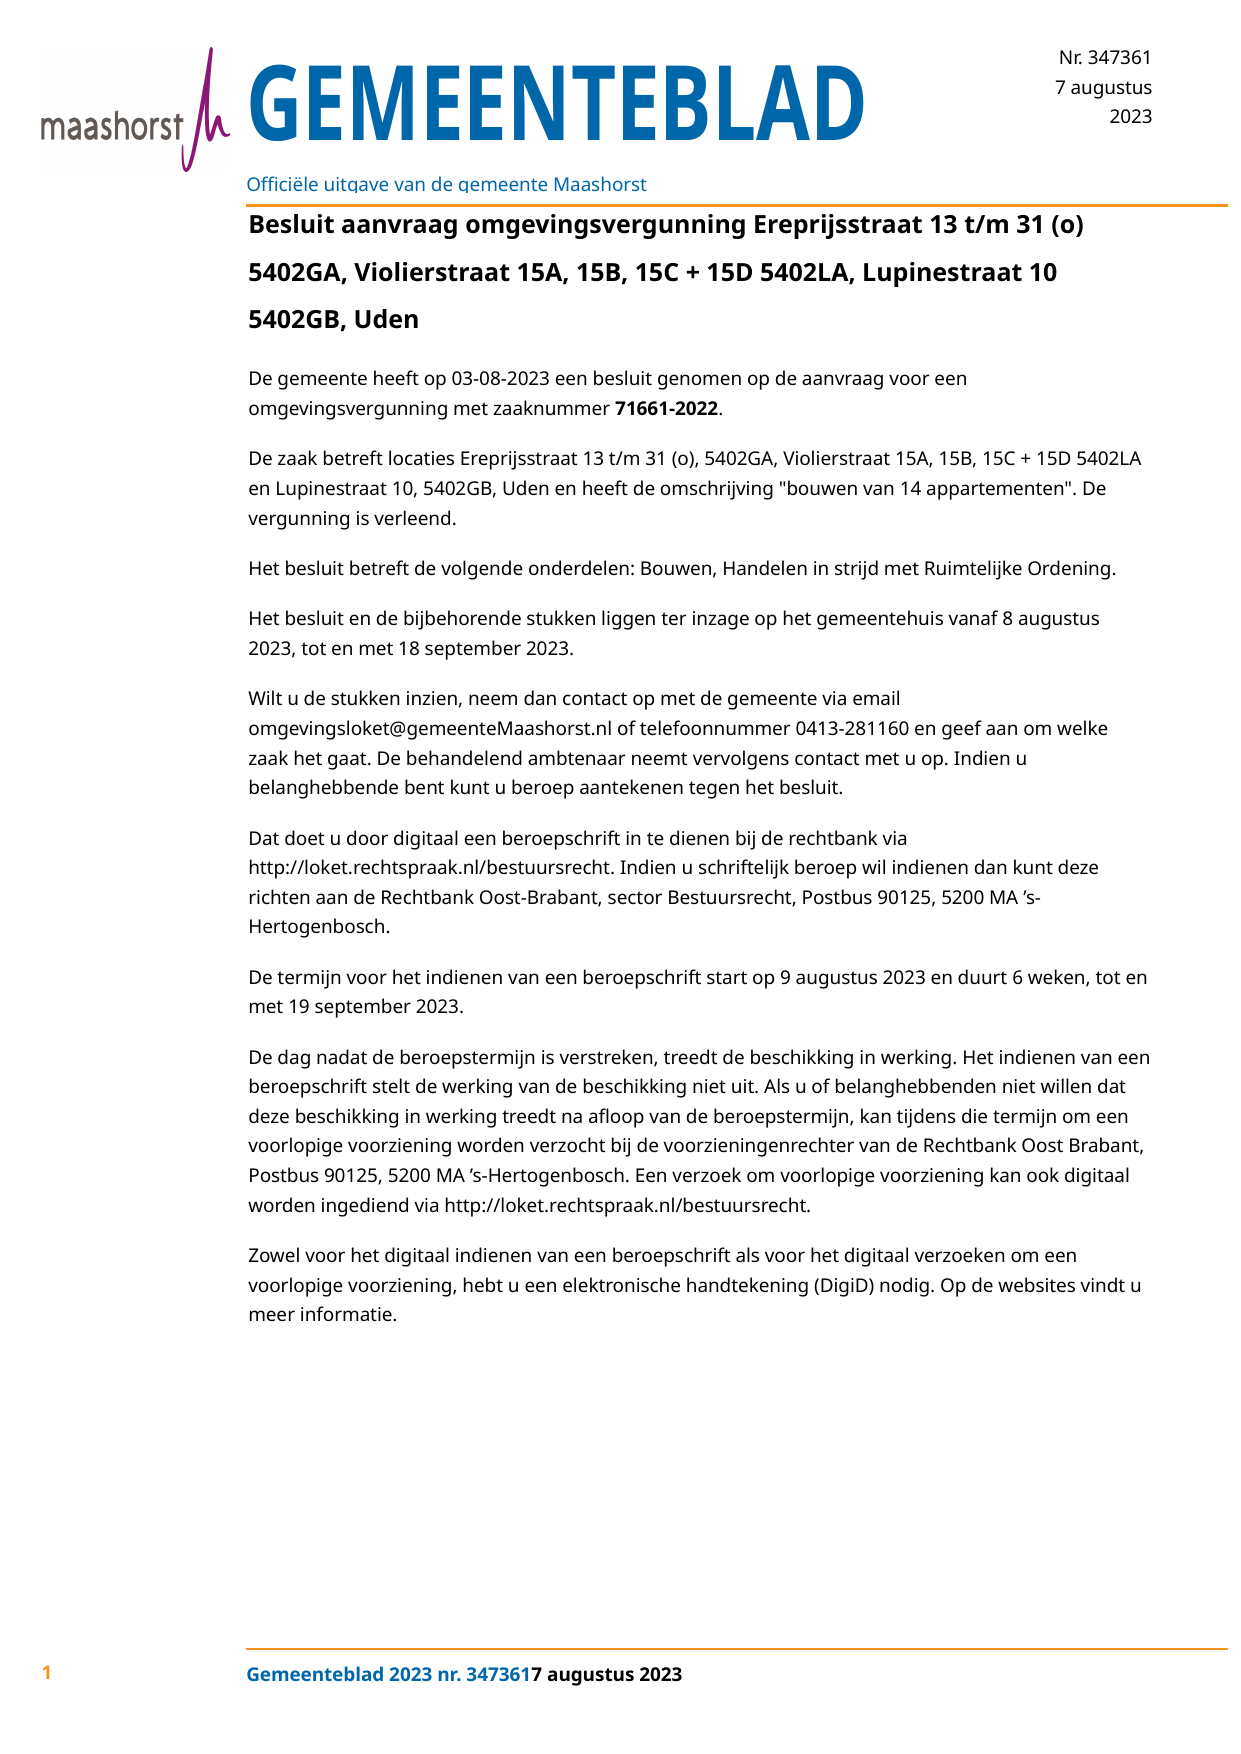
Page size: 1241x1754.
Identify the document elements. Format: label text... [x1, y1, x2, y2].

text De termijn voor het indienen van een beroepschrift start op 9 augustus 2023 en duurt 6 weken, tot en met 19 september 2023. [248, 964, 1152, 1019]
picture [41, 47, 231, 172]
text Besluit aanvraag omgevingsvergunning Ereprijsstraat 13 t/m 31 (o) 5402GA, Violierstraat 15A, 15B, 15C + 15D 5402LA, Lupinestraat 10 5402GB, Uden [248, 207, 1152, 336]
text Dat doet u door digitaal een beroepschrift in te dienen bij de rechtbank via http://loket.rechtspraak.nl/bestuursrecht. Indien u schriftelijk beroep wil indienen dan kunt deze richten aan de Rechtbank Oost-Brabant, sector Bestuursrecht, Postbus 90125, 5200 MA ’s-Hertogenbosch. [248, 825, 1152, 939]
text Het besluit betreft de volgende onderdelen: Bouwen, Handelen in strijd met Ruimtelijke Ordening. [248, 555, 1152, 581]
text Het besluit en de bijbehorende stukken liggen ter inzage op het gemeentehuis vanaf 8 augustus 2023, tot en met 18 september 2023. [248, 606, 1152, 661]
text De gemeente heeft op 03-08-2023 een besluit genomen op de aanvraag voor een omgevingsvergunning met zaaknummer 71661-2022. [248, 366, 1152, 421]
text Wilt u de stukken inzien, neem dan contact op met de gemeente via email omgevingsloket@gemeenteMaashorst.nl of telefoonnummer 0413-281160 en geef aan om welke zaak het gaat. De behandelend ambtenaar neemt vervolgens contact met u op. Indien u belanghebbende bent kunt u beroep aantekenen tegen het besluit. [248, 686, 1152, 800]
text Zowel voor het digitaal indienen van een beroepschrift als voor het digitaal verzoeken om een voorlopige voorziening, hebt u een elektronische handtekening (DigiD) nodig. Op de websites vindt u meer informatie. [248, 1242, 1152, 1327]
text De zaak betreft locaties Ereprijsstraat 13 t/m 31 (o), 5402GA, Violierstraat 15A, 15B, 15C + 15D 5402LA en Lupinestraat 10, 5402GB, Uden en heeft de omschrijving "bouwen van 14 appartementen". De vergunning is verleend. [248, 446, 1152, 530]
text De dag nadat de beroepstermijn is verstreken, treedt de beschikking in werking. Het indienen van een beroepschrift stelt de werking van de beschikking niet uit. Als u of belanghebbenden niet willen dat deze beschikking in werking treedt na afloop van de beroepstermijn, kan tijdens die termijn om een voorlopige voorziening worden verzocht bij de voorzieningenrechter van de Rechtbank Oost Brabant, Postbus 90125, 5200 MA ’s-Hertogenbosch. Een verzoek om voorlopige voorziening kan ook digitaal worden ingediend via http://loket.rechtspraak.nl/bestuursrecht. [248, 1044, 1152, 1217]
